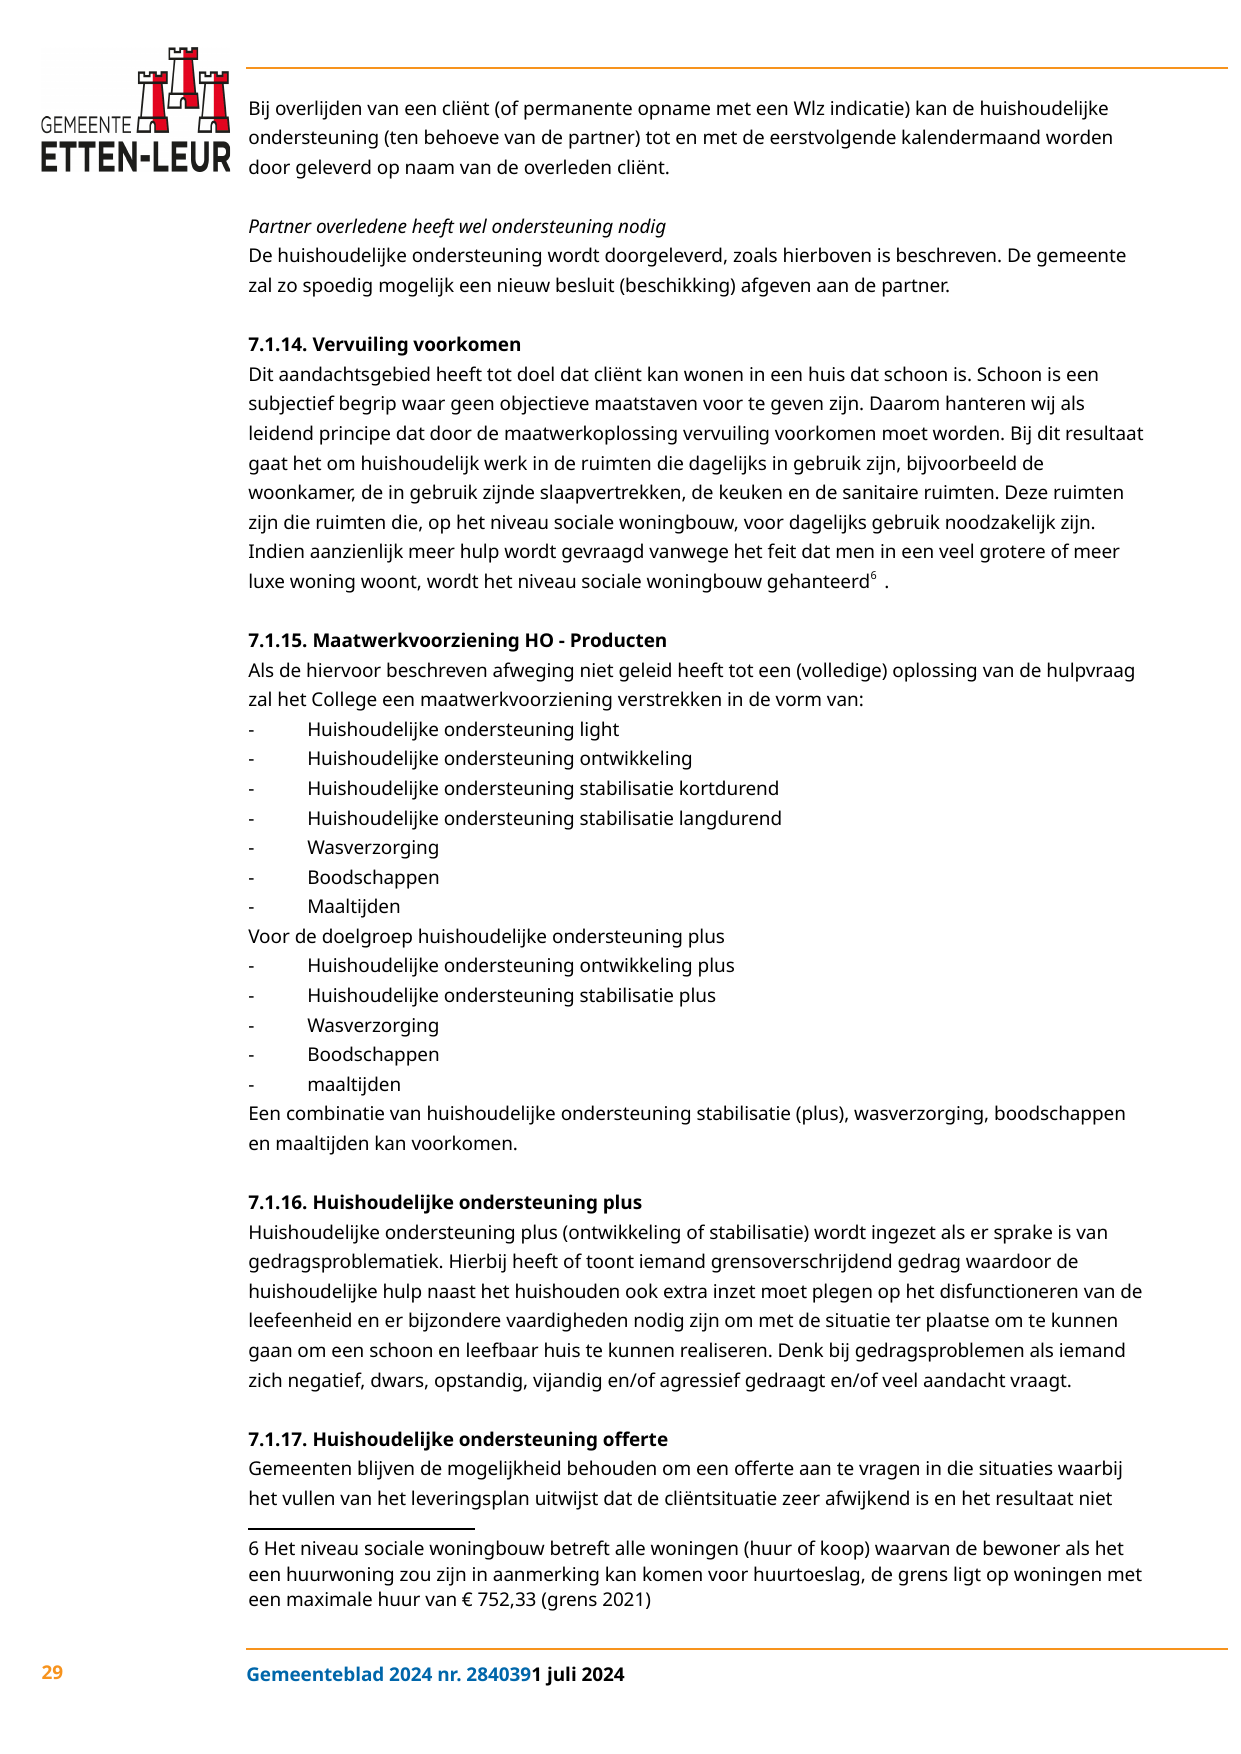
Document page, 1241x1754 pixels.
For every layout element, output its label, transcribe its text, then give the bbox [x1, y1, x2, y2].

list Wasverzorging [248, 834, 1152, 860]
list Maaltijden [248, 893, 1152, 919]
list Huishoudelijke ondersteuning stabilisatie langdurend [248, 805, 1152, 831]
picture [41, 47, 231, 172]
list maaltijden [248, 1071, 1152, 1097]
list Huishoudelijke ondersteuning ontwikkeling plus [248, 953, 1152, 978]
list Huishoudelijke ondersteuning stabilisatie kortdurend [248, 775, 1152, 801]
text 7.1.15. Maatwerkvoorziening HO - Producten [248, 627, 1152, 653]
text De huishoudelijke ondersteuning wordt doorgeleverd, zoals hierboven is beschreven. De gemeente zal zo spoedig mogelijk een nieuw besluit (beschikking) afgeven aan de partner. [248, 243, 1152, 298]
text 7.1.17. Huishoudelijke ondersteuning offerte [248, 1426, 1152, 1452]
text Huishoudelijke ondersteuning plus (ontwikkeling of stabilisatie) wordt ingezet als er sprake is van gedragsproblematiek. Hierbij heeft of toont iemand grensoverschrijdend gedrag waardoor de huishoudelijke hulp naast het huishouden ook extra inzet moet plegen op het disfunctioneren van de leefeenheid en er bijzondere vaardigheden nodig zijn om met de situatie ter plaatse om te kunnen gaan om een schoon en leefbaar huis te kunnen realiseren. Denk bij gedragsproblemen als iemand zich negatief, dwars, opstandig, vijandig en/of agressief gedraagt en/of veel aandacht vraagt. [248, 1219, 1152, 1393]
text Gemeenten blijven de mogelijkheid behouden om een offerte aan te vragen in die situaties waarbij het vullen van het leveringsplan uitwijst dat de cliëntsituatie zeer afwijkend is en het resultaat niet [248, 1456, 1152, 1511]
text Partner overledene heeft wel ondersteuning nodig [248, 213, 1152, 239]
text Het niveau sociale woningbouw betreft alle woningen (huur of koop) waarvan de bewoner als het een huurwoning zou zijn in aanmerking kan komen voor huurtoeslag, de grens ligt op woningen met een maximale huur van € 752,33 (grens 2021) [248, 1535, 1152, 1612]
list Boodschappen [248, 864, 1152, 890]
list Boodschappen [248, 1041, 1152, 1067]
text 7.1.14. Vervuiling voorkomen [248, 331, 1152, 357]
text 7.1.16. Huishoudelijke ondersteuning plus [248, 1189, 1152, 1215]
text Als de hiervoor beschreven afweging niet geleid heeft tot een (volledige) oplossing van de hulpvraag zal het College een maatwerkvoorziening verstrekken in de vorm van: [248, 657, 1152, 712]
text Bij overlijden van een cliënt (of permanente opname met een Wlz indicatie) kan de huishoudelijke ondersteuning (ten behoeve van de partner) tot en met de eerstvolgende kalendermaand worden door geleverd op naam van de overleden cliënt. [248, 95, 1152, 180]
list Wasverzorging [248, 1012, 1152, 1038]
list Huishoudelijke ondersteuning ontwikkeling [248, 746, 1152, 771]
text Voor de doelgroep huishoudelijke ondersteuning plus [248, 923, 1152, 949]
list Huishoudelijke ondersteuning stabilisatie plus [248, 982, 1152, 1008]
list Huishoudelijke ondersteuning light [248, 716, 1152, 742]
text Een combinatie van huishoudelijke ondersteuning stabilisatie (plus), wasverzorging, boodschappen en maaltijden kan voorkomen. [248, 1101, 1152, 1156]
text Dit aandachtsgebied heeft tot doel dat cliënt kan wonen in een huis dat schoon is. Schoon is een subjectief begrip waar geen objectieve maatstaven voor te geven zijn. Daarom hanteren wij als leidend principe dat door de maatwerkoplossing vervuiling voorkomen moet worden. Bij dit resultaat gaat het om huishoudelijk werk in de ruimten die dagelijks in gebruik zijn, bijvoorbeeld de woonkamer, de in gebruik zijnde slaapvertrekken, de keuken en de sanitaire ruimten. Deze ruimten zijn die ruimten die, op het niveau sociale woningbouw, voor dagelijks gebruik noodzakelijk zijn. Indien aanzienlijk meer hulp wordt gevraagd vanwege het feit dat men in een veel grotere of meer luxe woning woont, wordt het niveau sociale woningbouw gehanteerd . [248, 361, 1152, 594]
